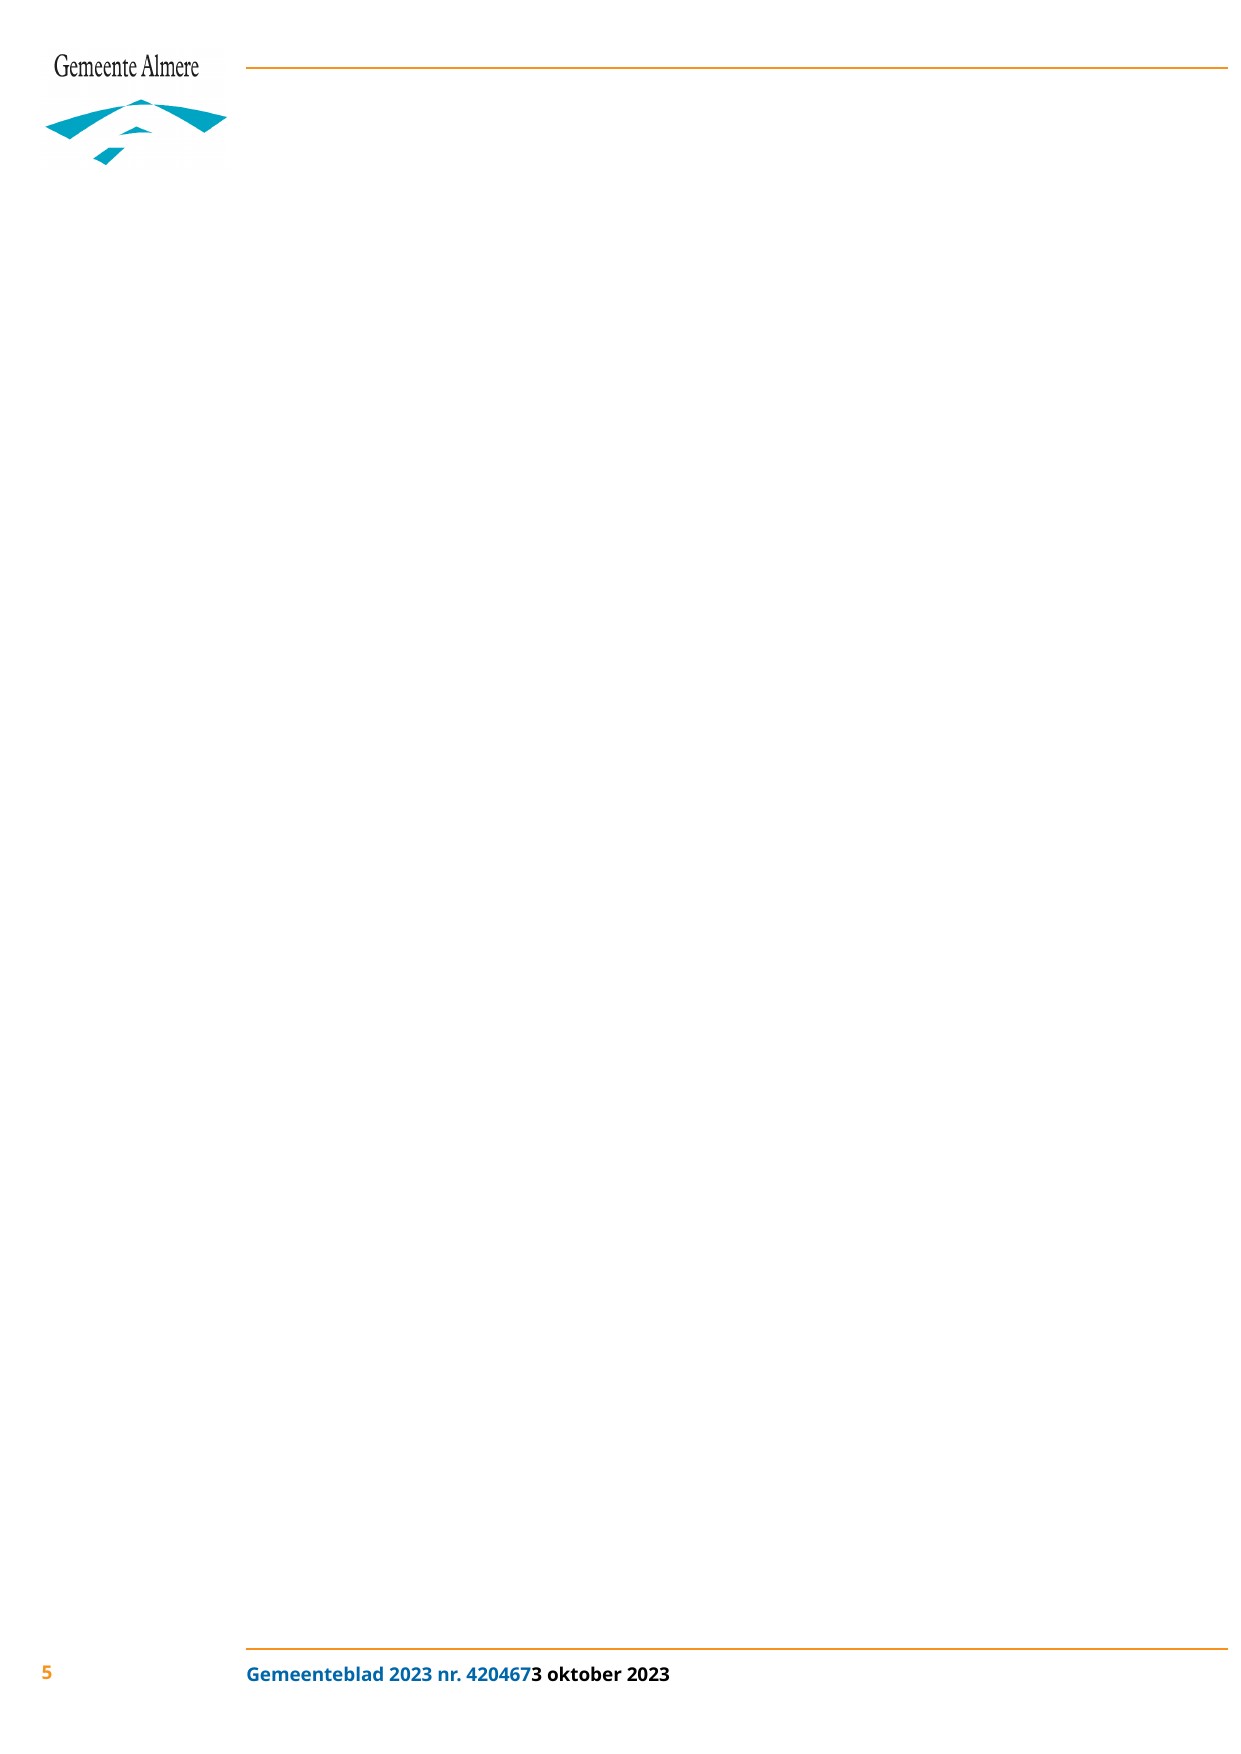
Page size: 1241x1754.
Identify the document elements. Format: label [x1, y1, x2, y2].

picture [41, 47, 231, 172]
